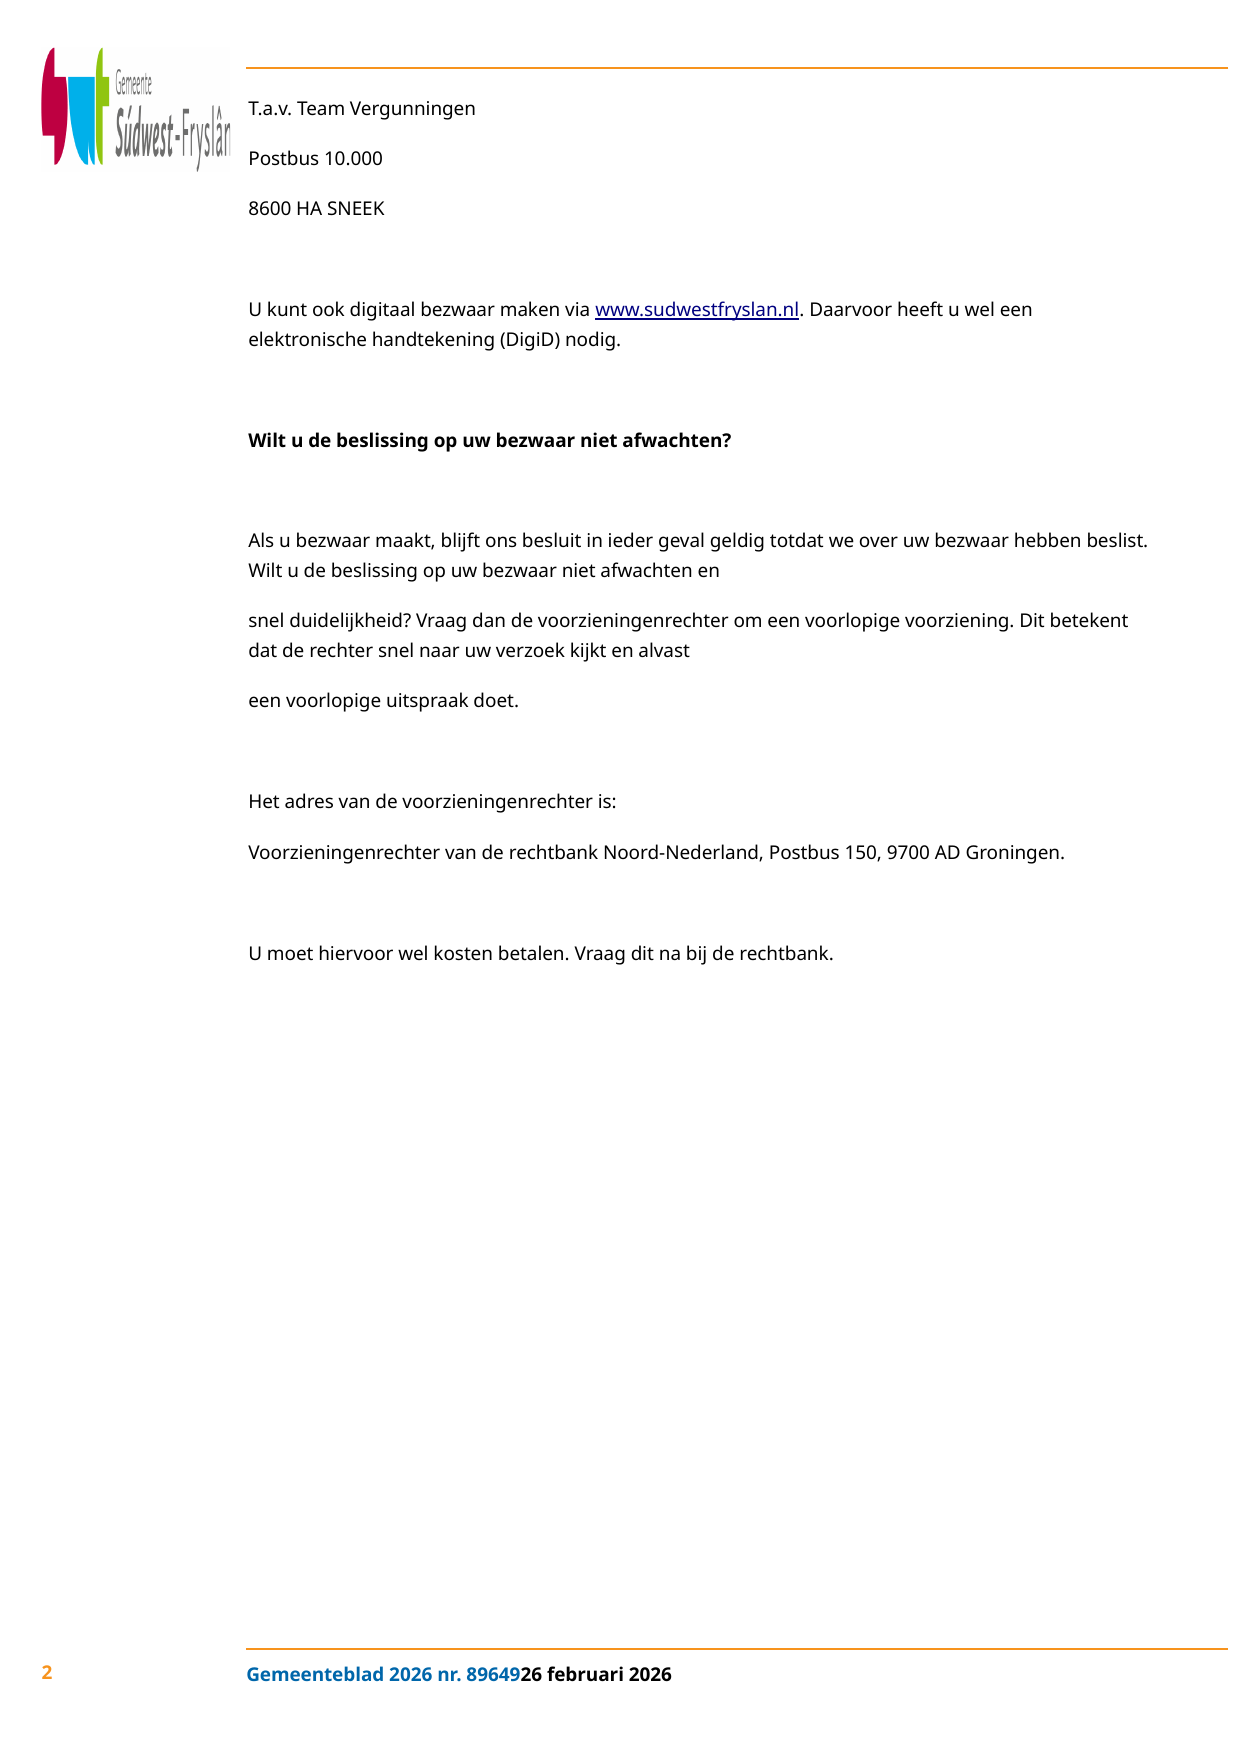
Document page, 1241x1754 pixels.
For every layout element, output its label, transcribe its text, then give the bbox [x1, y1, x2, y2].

text U moet hiervoor wel kosten betalen. Vraag dit na bij de rechtbank. [248, 940, 1152, 966]
text U kunt ook digitaal bezwaar maken via www.sudwestfryslan.nl. Daarvoor heeft u wel een elektronische handtekening (DigiD) nodig. [248, 296, 1152, 352]
text Het adres van de voorzieningenrechter is: [248, 788, 1152, 814]
text T.a.v. Team Vergunningen [248, 95, 1152, 121]
text Postbus 10.000 [248, 145, 1152, 171]
text snel duidelijkheid? Vraag dan de voorzieningenrechter om een voorlopige voorziening. Dit betekent dat de rechter snel naar uw verzoek kijkt en alvast [248, 608, 1152, 663]
text 8600 HA SNEEK [248, 196, 1152, 221]
text Als u bezwaar maakt, blijft ons besluit in ieder geval geldig totdat we over uw bezwaar hebben beslist. Wilt u de beslissing op uw bezwaar niet afwachten en [248, 528, 1152, 583]
text Voorzieningenrechter van de rechtbank Noord-Nederland, Postbus 150, 9700 AD Groningen. [248, 839, 1152, 865]
text Wilt u de beslissing op uw bezwaar niet afwachten? [248, 427, 1152, 453]
text een voorlopige uitspraak doet. [248, 688, 1152, 713]
picture [41, 47, 231, 172]
